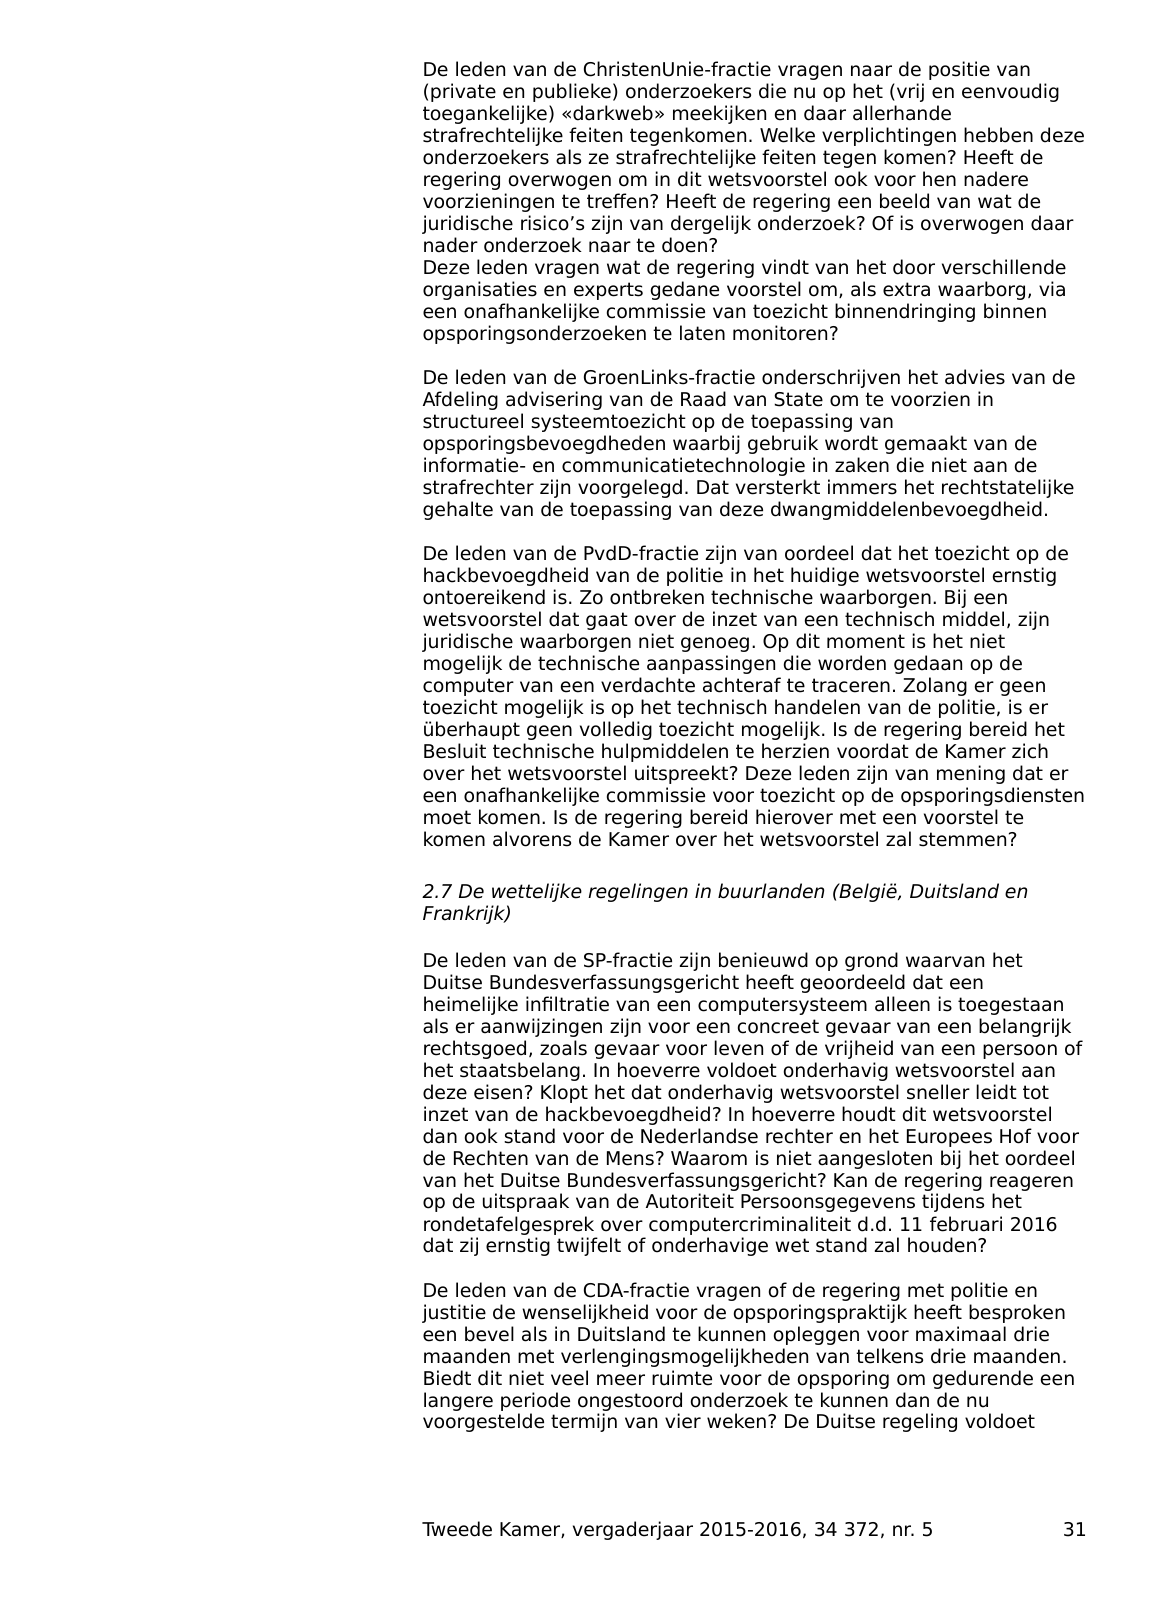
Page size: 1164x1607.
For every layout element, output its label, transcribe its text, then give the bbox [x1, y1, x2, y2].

text De leden van de GroenLinks-fractie onderschrijven het advies van de Afdeling advisering van de Raad van State om te voorzien in structureel systeemtoezicht op de toepassing van opsporingsbevoegdheden waarbij gebruik wordt gemaakt van de informatie- en communicatietechnologie in zaken die niet aan de strafrechter zijn voorgelegd. Dat versterkt immers het rechtstatelijke gehalte van de toepassing van deze dwangmiddelenbevoegdheid. [422, 367, 1087, 521]
text Deze leden vragen wat de regering vindt van het door verschillende organisaties en experts gedane voorstel om, als extra waarborg, via een onafhankelijke commissie van toezicht binnendringing binnen opsporingsonderzoeken te laten monitoren? [422, 257, 1087, 345]
text De leden van de SP-fractie zijn benieuwd op grond waarvan het Duitse Bundesverfassungsgericht heeft geoordeeld dat een heimelijke infiltratie van een computersysteem alleen is toegestaan als er aanwijzingen zijn voor een concreet gevaar van een belangrijk rechtsgoed, zoals gevaar voor leven of de vrijheid van een persoon of het staatsbelang. In hoeverre voldoet onderhavig wetsvoorstel aan deze eisen? Klopt het dat onderhavig wetsvoorstel sneller leidt tot inzet van de hackbevoegdheid? In hoeverre houdt dit wetsvoorstel dan ook stand voor de Nederlandse rechter en het Europees Hof voor de Rechten van de Mens? Waarom is niet aangesloten bij het oordeel van het Duitse Bundesverfassungsgericht? Kan de regering reageren op de uitspraak van de Autoriteit Persoonsgegevens tijdens het rondetafelgesprek over computercriminaliteit d.d. 11 februari 2016 dat zij ernstig twijfelt of onderhavige wet stand zal houden? [422, 950, 1087, 1257]
text De leden van de CDA-fractie vragen of de regering met politie en justitie de wenselijkheid voor de opsporingspraktijk heeft besproken een bevel als in Duitsland te kunnen opleggen voor maximaal drie maanden met verlengingsmogelijkheden van telkens drie maanden. Biedt dit niet veel meer ruimte voor de opsporing om gedurende een langere periode ongestoord onderzoek te kunnen dan de nu voorgestelde termijn van vier weken? De Duitse regeling voldoet [422, 1279, 1087, 1433]
text De leden van de ChristenUnie-fractie vragen naar de positie van (private en publieke) onderzoekers die nu op het (vrij en eenvoudig toegankelijke) «darkweb» meekijken en daar allerhande strafrechtelijke feiten tegenkomen. Welke verplichtingen hebben deze onderzoekers als ze strafrechtelijke feiten tegen komen? Heeft de regering overwogen om in dit wetsvoorstel ook voor hen nadere voorzieningen te treffen? Heeft de regering een beeld van wat de juridische risico’s zijn van dergelijk onderzoek? Of is overwogen daar nader onderzoek naar te doen? [422, 59, 1087, 257]
subtitle 2.7 De wettelijke regelingen in buurlanden (België, Duitsland en Frankrijk) [422, 881, 1087, 925]
text De leden van de PvdD-fractie zijn van oordeel dat het toezicht op de hackbevoegdheid van de politie in het huidige wetsvoorstel ernstig ontoereikend is. Zo ontbreken technische waarborgen. Bij een wetsvoorstel dat gaat over de inzet van een technisch middel, zijn juridische waarborgen niet genoeg. Op dit moment is het niet mogelijk de technische aanpassingen die worden gedaan op de computer van een verdachte achteraf te traceren. Zolang er geen toezicht mogelijk is op het technisch handelen van de politie, is er überhaupt geen volledig toezicht mogelijk. Is de regering bereid het Besluit technische hulpmiddelen te herzien voordat de Kamer zich over het wetsvoorstel uitspreekt? Deze leden zijn van mening dat er een onafhankelijke commissie voor toezicht op de opsporingsdiensten moet komen. Is de regering bereid hierover met een voorstel te komen alvorens de Kamer over het wetsvoorstel zal stemmen? [422, 543, 1087, 851]
